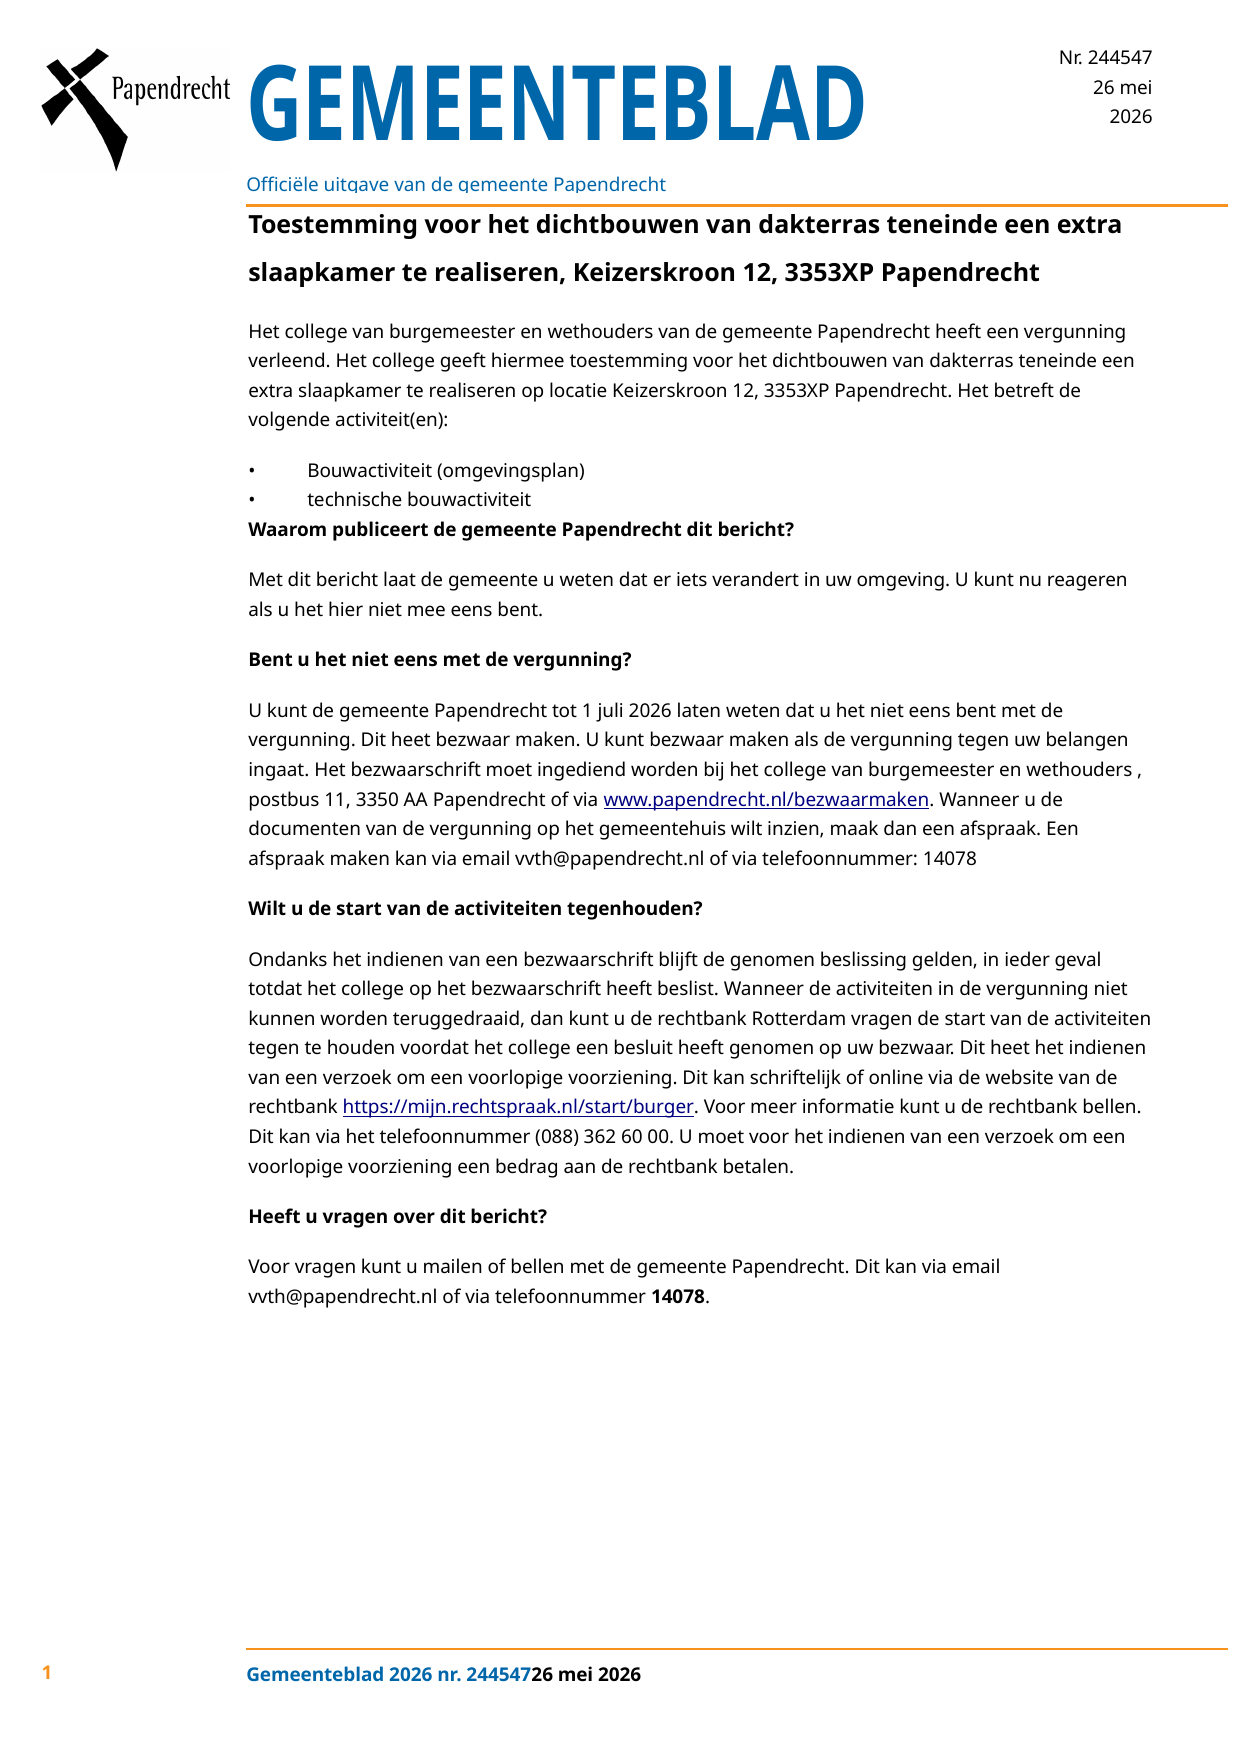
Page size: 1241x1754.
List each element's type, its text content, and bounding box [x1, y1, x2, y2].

text Heeft u vragen over dit bericht? [248, 1203, 1152, 1229]
text Voor vragen kunt u mailen of bellen met de gemeente Papendrecht. Dit kan via email vvth@papendrecht.nl of via telefoonnummer 14078. [248, 1254, 1152, 1309]
text Ondanks het indienen van een bezwaarschrift blijft de genomen beslissing gelden, in ieder geval totdat het college op het bezwaarschrift heeft beslist. Wanneer de activiteiten in de vergunning niet kunnen worden teruggedraaid, dan kunt u de rechtbank Rotterdam vragen de start van de activiteiten tegen te houden voordat het college een besluit heeft genomen op uw bezwaar. Dit heet het indienen van een verzoek om een voorlopige voorziening. Dit kan schriftelijk of online via de website van de rechtbank https://mijn.rechtspraak.nl/start/burger. Voor meer informatie kunt u de rechtbank bellen. Dit kan via het telefoonnummer (088) 362 60 00. U moet voor het indienen van een verzoek om een voorlopige voorziening een bedrag aan de rechtbank betalen. [248, 946, 1152, 1179]
picture [41, 47, 231, 172]
text U kunt de gemeente Papendrecht tot 1 juli 2026 laten weten dat u het niet eens bent met de vergunning. Dit heet bezwaar maken. U kunt bezwaar maken als de vergunning tegen uw belangen ingaat. Het bezwaarschrift moet ingediend worden bij het college van burgemeester en wethouders , postbus 11, 3350 AA Papendrecht of via www.papendrecht.nl/bezwaarmaken. Wanneer u de documenten van de vergunning op het gemeentehuis wilt inzien, maak dan een afspraak. Een afspraak maken kan via email vvth@papendrecht.nl of via telefoonnummer: 14078 [248, 697, 1152, 871]
text Waarom publiceert de gemeente Papendrecht dit bericht? [248, 516, 1152, 542]
text Met dit bericht laat de gemeente u weten dat er iets verandert in uw omgeving. U kunt nu reageren als u het hier niet mee eens bent. [248, 567, 1152, 622]
text Toestemming voor het dichtbouwen van dakterras teneinde een extra slaapkamer te realiseren, Keizerskroon 12, 3353XP Papendrecht [248, 207, 1152, 288]
text Het college van burgemeester en wethouders van de gemeente Papendrecht heeft een vergunning verleend. Het college geeft hiermee toestemming voor het dichtbouwen van dakterras teneinde een extra slaapkamer te realiseren op locatie Keizerskroon 12, 3353XP Papendrecht. Het betreft de volgende activiteit(en): [248, 318, 1152, 432]
list Bouwactiviteit (omgevingsplan) [248, 457, 1152, 483]
list technische bouwactiviteit [248, 487, 1152, 512]
text Bent u het niet eens met de vergunning? [248, 647, 1152, 672]
text Wilt u de start van de activiteiten tegenhouden? [248, 895, 1152, 921]
